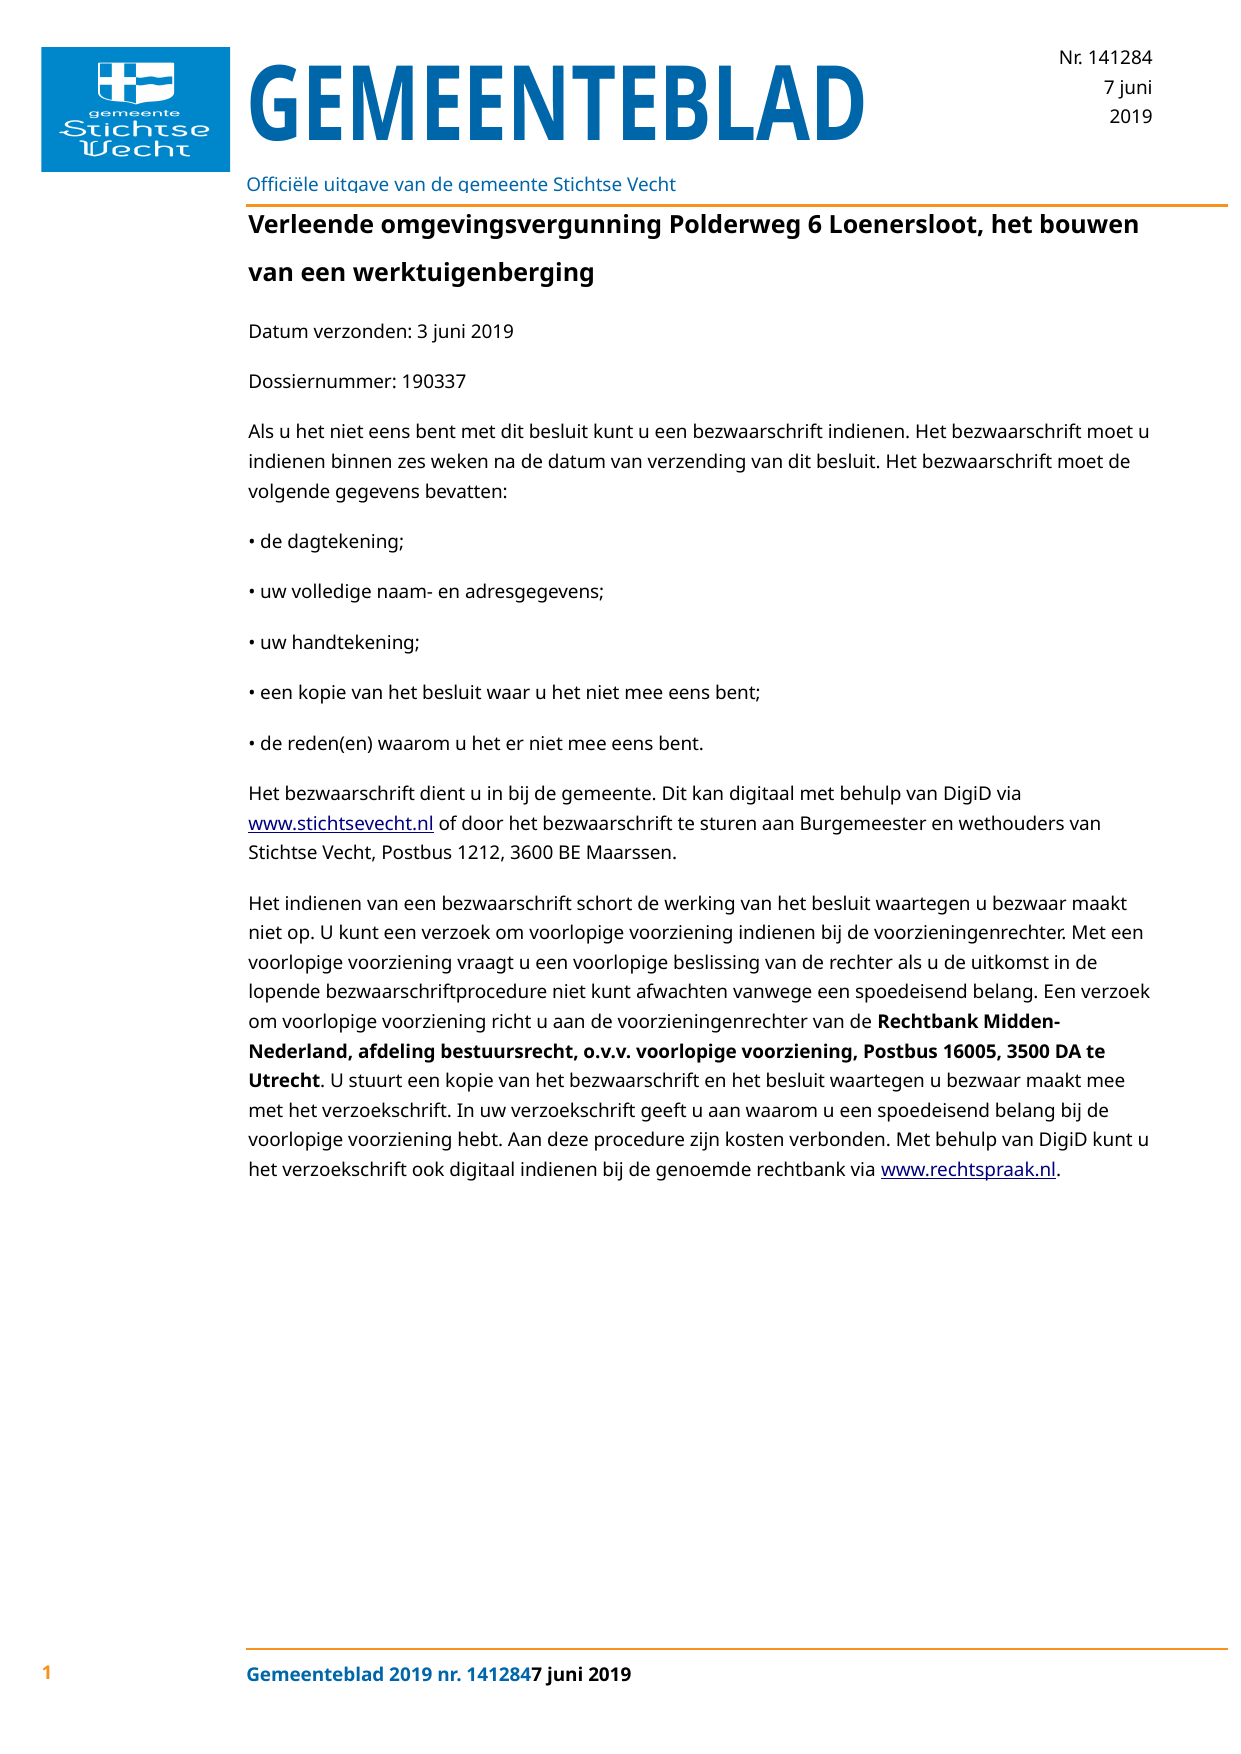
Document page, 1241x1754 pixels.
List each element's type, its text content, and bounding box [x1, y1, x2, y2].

text • de reden(en) waarom u het er niet mee eens bent. [248, 730, 1152, 756]
text • uw volledige naam- en adresgegevens; [248, 579, 1152, 604]
picture [137, 63, 174, 103]
text Het bezwaarschrift dient u in bij de gemeente. Dit kan digitaal met behulp van DigiD via www.stichtsevecht.nl of door het bezwaarschrift te sturen aan Burgemeester en wethouders van Stichtse Vecht, Postbus 1212, 3600 BE Maarssen. [248, 780, 1152, 865]
text Datum verzonden: 3 juni 2019 [248, 318, 1152, 344]
text • de dagtekening; [248, 528, 1152, 554]
text • uw handtekening; [248, 629, 1152, 655]
picture [99, 63, 135, 101]
text Dossiernummer: 190337 [248, 368, 1152, 394]
text Het indienen van een bezwaarschrift schort de werking van het besluit waartegen u bezwaar maakt niet op. U kunt een verzoek om voorlopige voorziening indienen bij de voorzieningenrechter. Met een voorlopige voorziening vraagt u een voorlopige beslissing van de rechter als u de uitkomst in de lopende bezwaarschriftprocedure niet kunt afwachten vanwege een spoedeisend belang. Een verzoek om voorlopige voorziening richt u aan de voorzieningenrechter van de Rechtbank Midden-Nederland, afdeling bestuursrecht, o.v.v. voorlopige voorziening, Postbus 16005, 3500 DA te Utrecht. U stuurt een kopie van het bezwaarschrift en het besluit waartegen u bezwaar maakt mee met het verzoekschrift. In uw verzoekschrift geeft u aan waarom u een spoedeisend belang bij de voorlopige voorziening hebt. Aan deze procedure zijn kosten verbonden. Met behulp van DigiD kunt u het verzoekschrift ook digitaal indienen bij de genoemde rechtbank via www.rechtspraak.nl. [248, 890, 1152, 1182]
text • een kopie van het besluit waar u het niet mee eens bent; [248, 679, 1152, 705]
text Verleende omgevingsvergunning Polderweg 6 Loenersloot, het bouwen van een werktuigenberging [248, 207, 1152, 288]
text Als u het niet eens bent met dit besluit kunt u een bezwaarschrift indienen. Het bezwaarschrift moet u indienen binnen zes weken na de datum van verzending van dit besluit. Het bezwaarschrift moet de volgende gegevens bevatten: [248, 419, 1152, 504]
